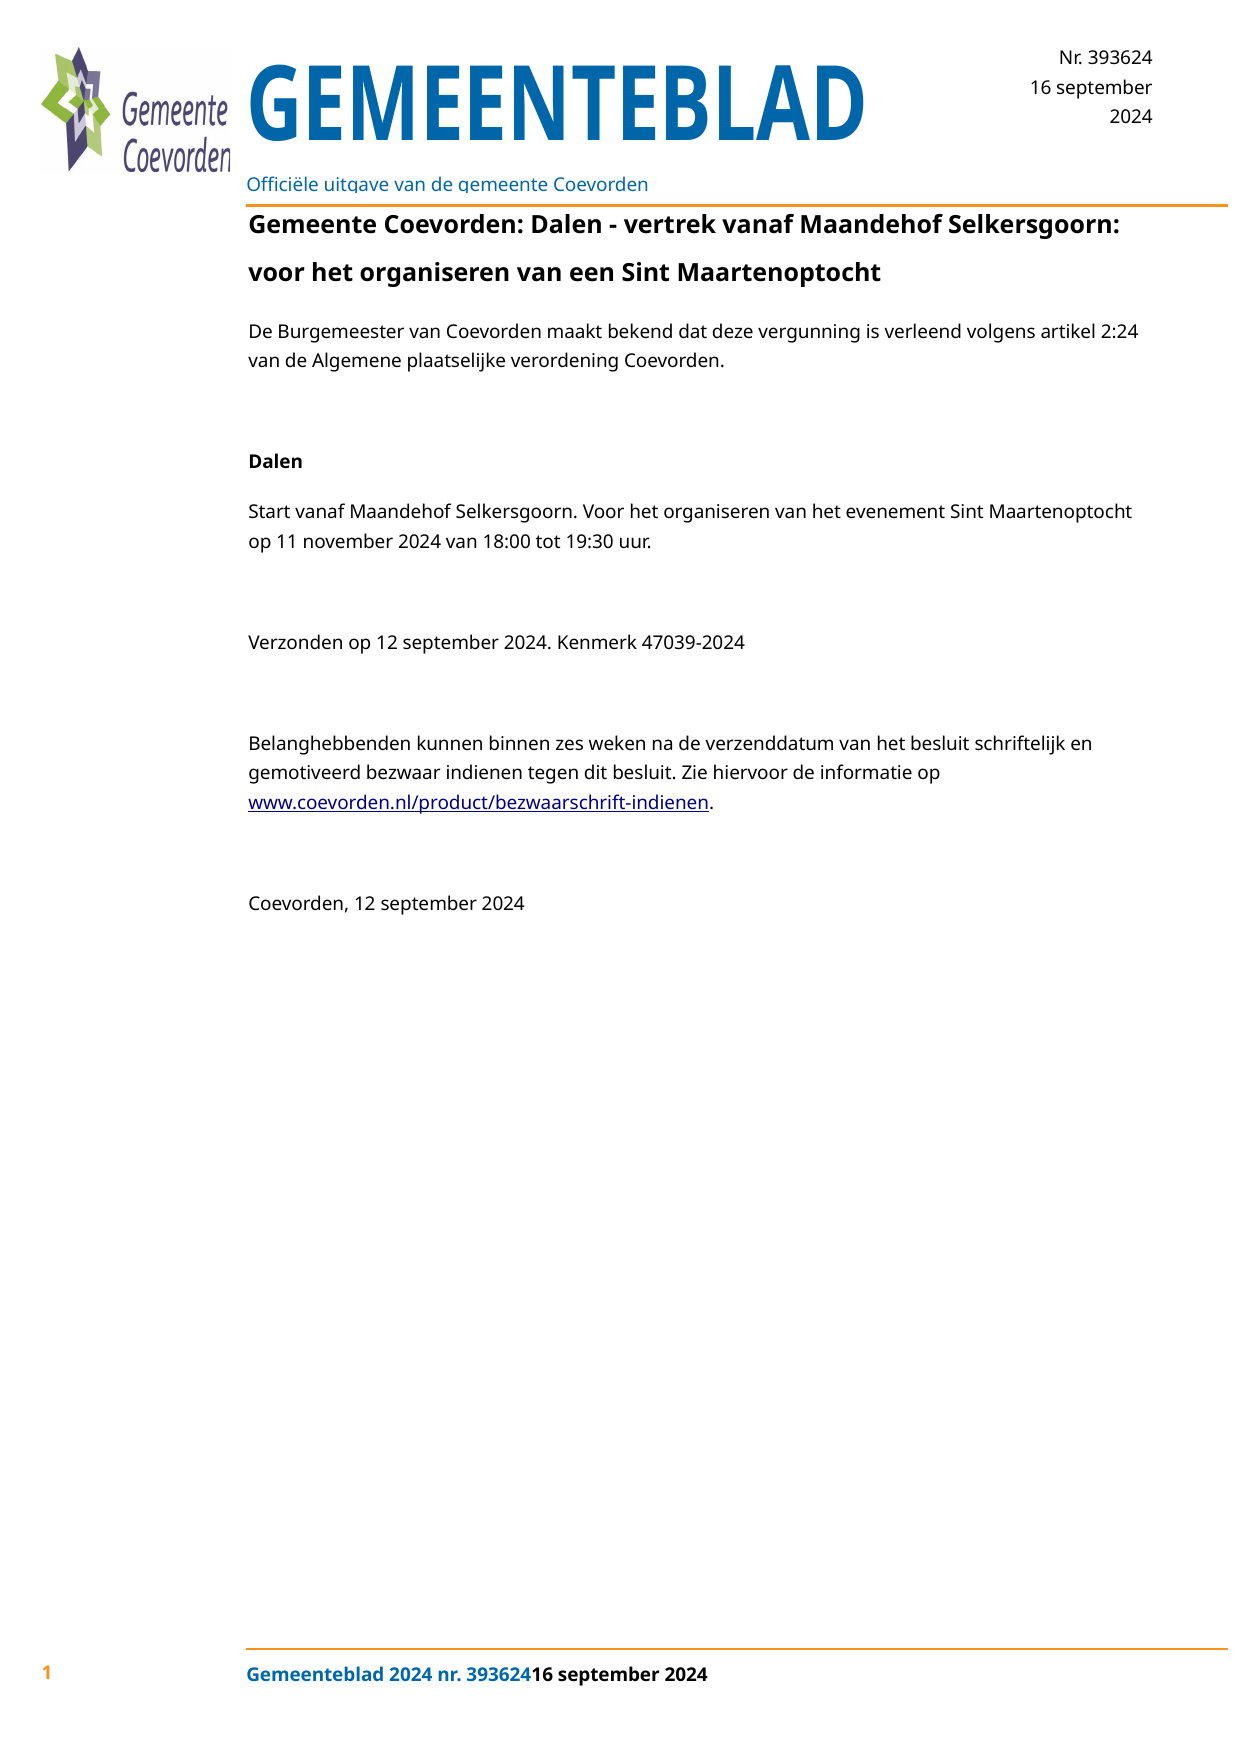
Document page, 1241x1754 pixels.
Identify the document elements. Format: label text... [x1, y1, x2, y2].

text Start vanaf Maandehof Selkersgoorn. Voor het organiseren van het evenement Sint Maartenoptocht op 11 november 2024 van 18:00 tot 19:30 uur. [248, 499, 1152, 554]
text Gemeente Coevorden: Dalen - vertrek vanaf Maandehof Selkersgoorn: voor het organiseren van een Sint Maartenoptocht [248, 207, 1152, 288]
text De Burgemeester van Coevorden maakt bekend dat deze vergunning is verleend volgens artikel 2:24 van de Algemene plaatselijke verordening Coevorden. [248, 318, 1152, 373]
text Coevorden, 12 september 2024 [248, 890, 1152, 916]
picture [41, 47, 231, 172]
text Dalen [248, 448, 1152, 474]
text Belanghebbenden kunnen binnen zes weken na de verzenddatum van het besluit schriftelijk en gemotiveerd bezwaar indienen tegen dit besluit. Zie hiervoor de informatie op www.coevorden.nl/product/bezwaarschrift-indienen. [248, 730, 1152, 815]
text Verzonden op 12 september 2024. Kenmerk 47039-2024 [248, 629, 1152, 655]
